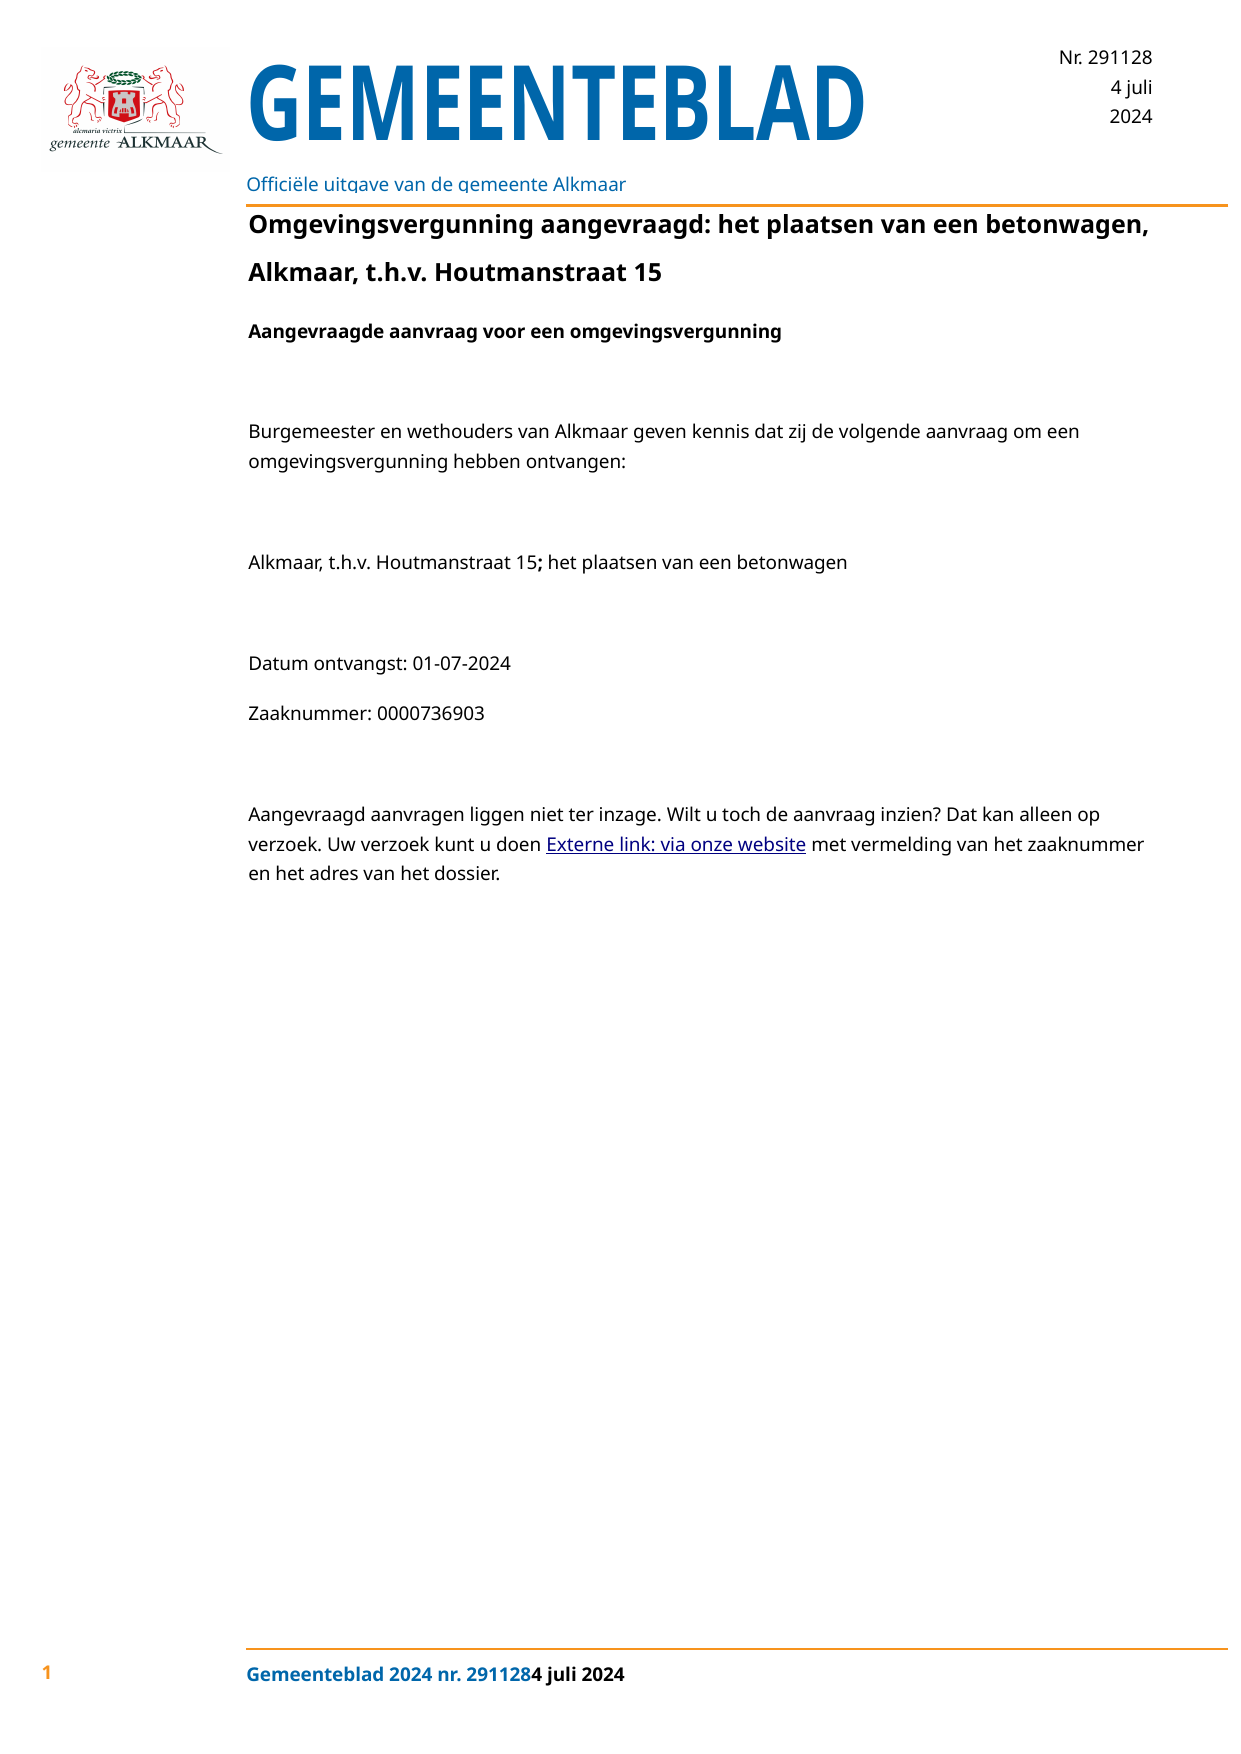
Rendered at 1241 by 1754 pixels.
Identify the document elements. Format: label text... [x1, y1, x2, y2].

text Aangevraagd aanvragen liggen niet ter inzage. Wilt u toch de aanvraag inzien? Dat kan alleen op verzoek. Uw verzoek kunt u doen Externe link: via onze website met vermelding van het zaaknummer en het adres van het dossier. [248, 801, 1152, 886]
text Omgevingsvergunning aangevraagd: het plaatsen van een betonwagen, Alkmaar, t.h.v. Houtmanstraat 15 [248, 207, 1152, 288]
text Datum ontvangst: 01-07-2024 [248, 650, 1152, 676]
text Aangevraagde aanvraag voor een omgevingsvergunning [248, 318, 1152, 344]
picture [41, 47, 231, 172]
text Burgemeester en wethouders van Alkmaar geven kennis dat zij de volgende aanvraag om een omgevingsvergunning hebben ontvangen: [248, 419, 1152, 474]
text Zaaknummer: 0000736903 [248, 700, 1152, 726]
text Alkmaar, t.h.v. Houtmanstraat 15; het plaatsen van een betonwagen [248, 549, 1152, 575]
